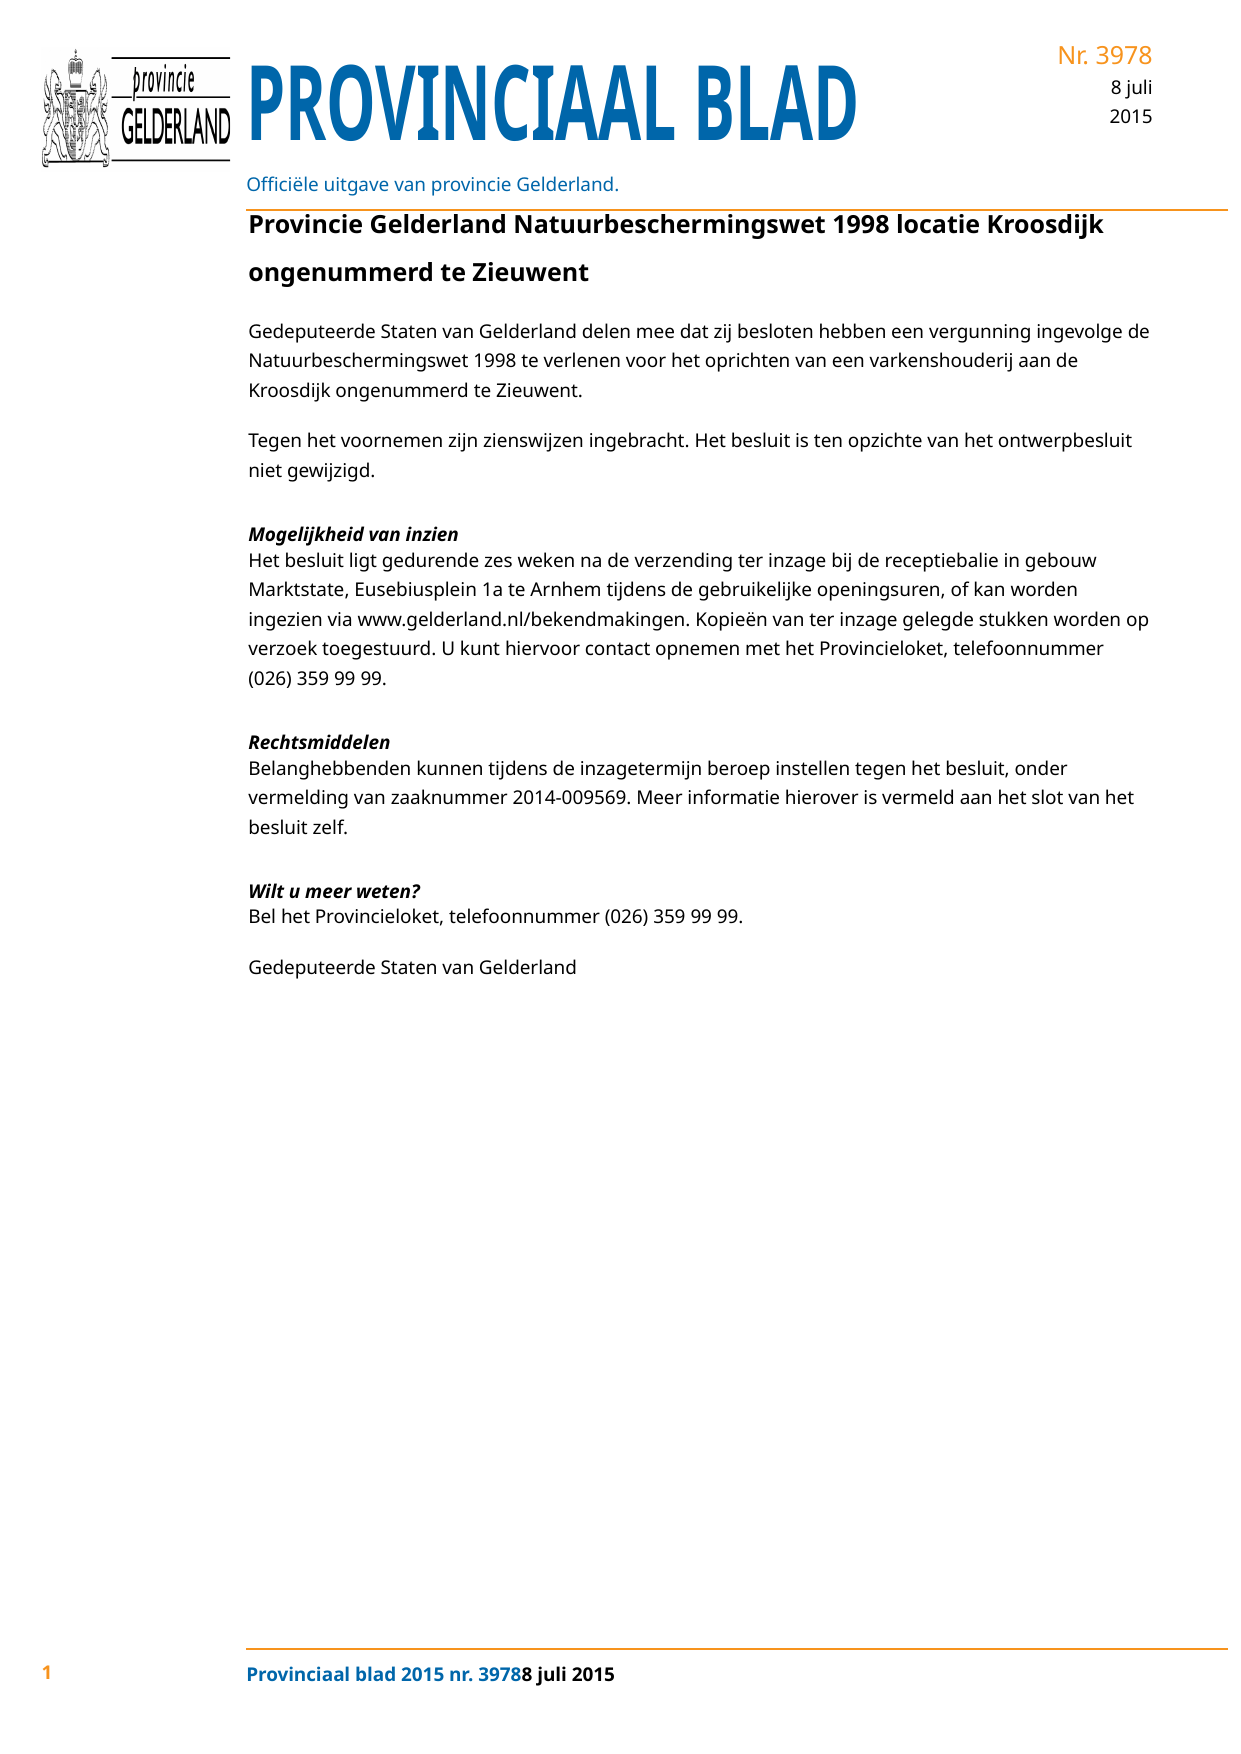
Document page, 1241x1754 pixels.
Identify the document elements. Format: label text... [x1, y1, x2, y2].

text Mogelijkheid van inzien [248, 521, 1152, 547]
text Wilt u meer weten? [248, 878, 1152, 904]
text Gedeputeerde Staten van Gelderland delen mee dat zij besloten hebben een vergunning ingevolge de Natuurbeschermingswet 1998 te verlenen voor het oprichten van een varkenshouderij aan de Kroosdijk ongenummerd te Zieuwent. [248, 318, 1152, 403]
picture [41, 47, 231, 172]
text Belanghebbenden kunnen tijdens de inzagetermijn beroep instellen tegen het besluit, onder vermelding van zaaknummer 2014-009569. Meer informatie hierover is vermeld aan het slot van het besluit zelf. [248, 755, 1152, 840]
text Bel het Provincieloket, telefoonnummer (026) 359 99 99. [248, 904, 1152, 929]
text Tegen het voornemen zijn zienswijzen ingebracht. Het besluit is ten opzichte van het ontwerpbesluit niet gewijzigd. [248, 427, 1152, 483]
text Rechtsmiddelen [248, 729, 1152, 755]
text Gedeputeerde Staten van Gelderland [248, 954, 1152, 980]
text Provincie Gelderland Natuurbeschermingswet 1998 locatie Kroosdijk ongenummerd te Zieuwent [248, 211, 1152, 288]
text Het besluit ligt gedurende zes weken na de verzending ter inzage bij de receptiebalie in gebouw Marktstate, Eusebiusplein 1a te Arnhem tijdens de gebruikelijke openingsuren, of kan worden ingezien via www.gelderland.nl/bekendmakingen. Kopieën van ter inzage gelegde stukken worden op verzoek toegestuurd. U kunt hiervoor contact opnemen met het Provincieloket, telefoonnummer (026) 359 99 99. [248, 547, 1152, 691]
